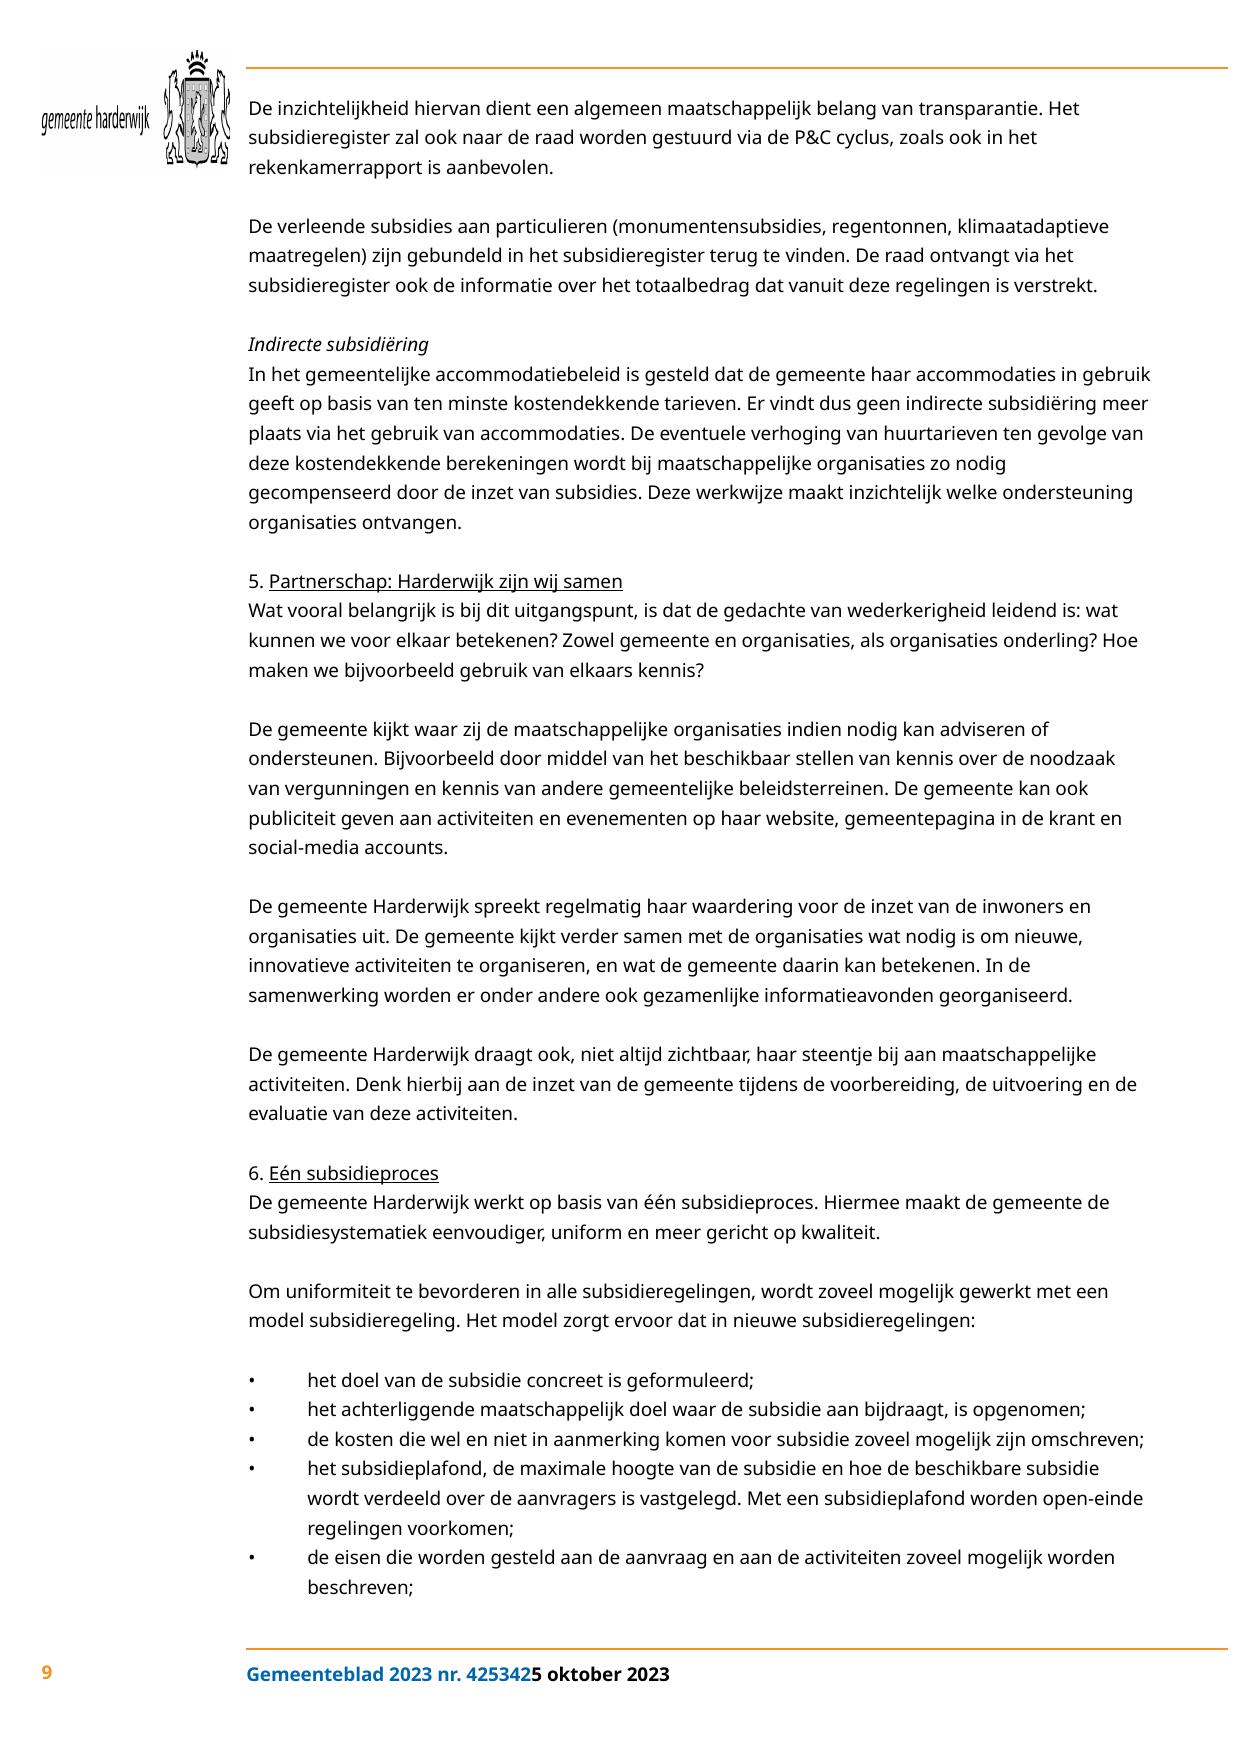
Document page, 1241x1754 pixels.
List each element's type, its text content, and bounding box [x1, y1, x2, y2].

text Wat vooral belangrijk is bij dit uitgangspunt, is dat de gedachte van wederkerigheid leidend is: wat kunnen we voor elkaar betekenen? Zowel gemeente en organisaties, als organisaties onderling? Hoe maken we bijvoorbeeld gebruik van elkaars kennis? [248, 598, 1152, 683]
list het doel van de subsidie concreet is geformuleerd; [248, 1367, 1152, 1393]
text 5. Partnerschap: Harderwijk zijn wij samen [248, 568, 1152, 594]
text De gemeente Harderwijk spreekt regelmatig haar waardering voor de inzet van de inwoners en organisaties uit. De gemeente kijkt verder samen met de organisaties wat nodig is om nieuwe, innovatieve activiteiten te organiseren, en wat de gemeente daarin kan betekenen. In de samenwerking worden er onder andere ook gezamenlijke informatieavonden georganiseerd. [248, 893, 1152, 1008]
text 6. Eén subsidieproces [248, 1160, 1152, 1186]
list de kosten die wel en niet in aanmerking komen voor subsidie zoveel mogelijk zijn omschreven; [248, 1426, 1152, 1452]
text In het gemeentelijke accommodatiebeleid is gesteld dat de gemeente haar accommodaties in gebruik geeft op basis van ten minste kostendekkende tarieven. Er vindt dus geen indirecte subsidiëring meer plaats via het gebruik van accommodaties. De eventuele verhoging van huurtarieven ten gevolge van deze kostendekkende berekeningen wordt bij maatschappelijke organisaties zo nodig gecompenseerd door de inzet van subsidies. Deze werkwijze maakt inzichtelijk welke ondersteuning organisaties ontvangen. [248, 361, 1152, 535]
text subsidiesystematiek eenvoudiger, uniform en meer gericht op kwaliteit. [248, 1219, 1152, 1245]
list het subsidieplafond, de maximale hoogte van de subsidie en hoe de beschikbare subsidie wordt verdeeld over de aanvragers is vastgelegd. Met een subsidieplafond worden open-einde regelingen voorkomen; [248, 1456, 1152, 1541]
list de eisen die worden gesteld aan de aanvraag en aan de activiteiten zoveel mogelijk worden beschreven; [248, 1544, 1152, 1600]
text De gemeente Harderwijk draagt ook, niet altijd zichtbaar, haar steentje bij aan maatschappelijke activiteiten. Denk hierbij aan de inzet van de gemeente tijdens de voorbereiding, de uitvoering en de evaluatie van deze activiteiten. [248, 1041, 1152, 1126]
text De inzichtelijkheid hiervan dient een algemeen maatschappelijk belang van transparantie. Het subsidieregister zal ook naar de raad worden gestuurd via de P&C cyclus, zoals ook in het rekenkamerrapport is aanbevolen. [248, 95, 1152, 180]
text De gemeente kijkt waar zij de maatschappelijke organisaties indien nodig kan adviseren of ondersteunen. Bijvoorbeeld door middel van het beschikbaar stellen van kennis over de noodzaak van vergunningen en kennis van andere gemeentelijke beleidsterreinen. De gemeente kan ook publiciteit geven aan activiteiten en evenementen op haar website, gemeentepagina in de krant en social-media accounts. [248, 716, 1152, 860]
text De gemeente Harderwijk werkt op basis van één subsidieproces. Hiermee maakt de gemeente de [248, 1189, 1152, 1215]
text Om uniformiteit te bevorderen in alle subsidieregelingen, wordt zoveel mogelijk gewerkt met een model subsidieregeling. Het model zorgt ervoor dat in nieuwe subsidieregelingen: [248, 1278, 1152, 1333]
list het achterliggende maatschappelijk doel waar de subsidie aan bijdraagt, is opgenomen; [248, 1396, 1152, 1422]
text Indirecte subsidiëring [248, 331, 1152, 357]
picture [41, 47, 231, 172]
text De verleende subsidies aan particulieren (monumentensubsidies, regentonnen, klimaatadaptieve maatregelen) zijn gebundeld in het subsidieregister terug te vinden. De raad ontvangt via het subsidieregister ook de informatie over het totaalbedrag dat vanuit deze regelingen is verstrekt. [248, 213, 1152, 298]
